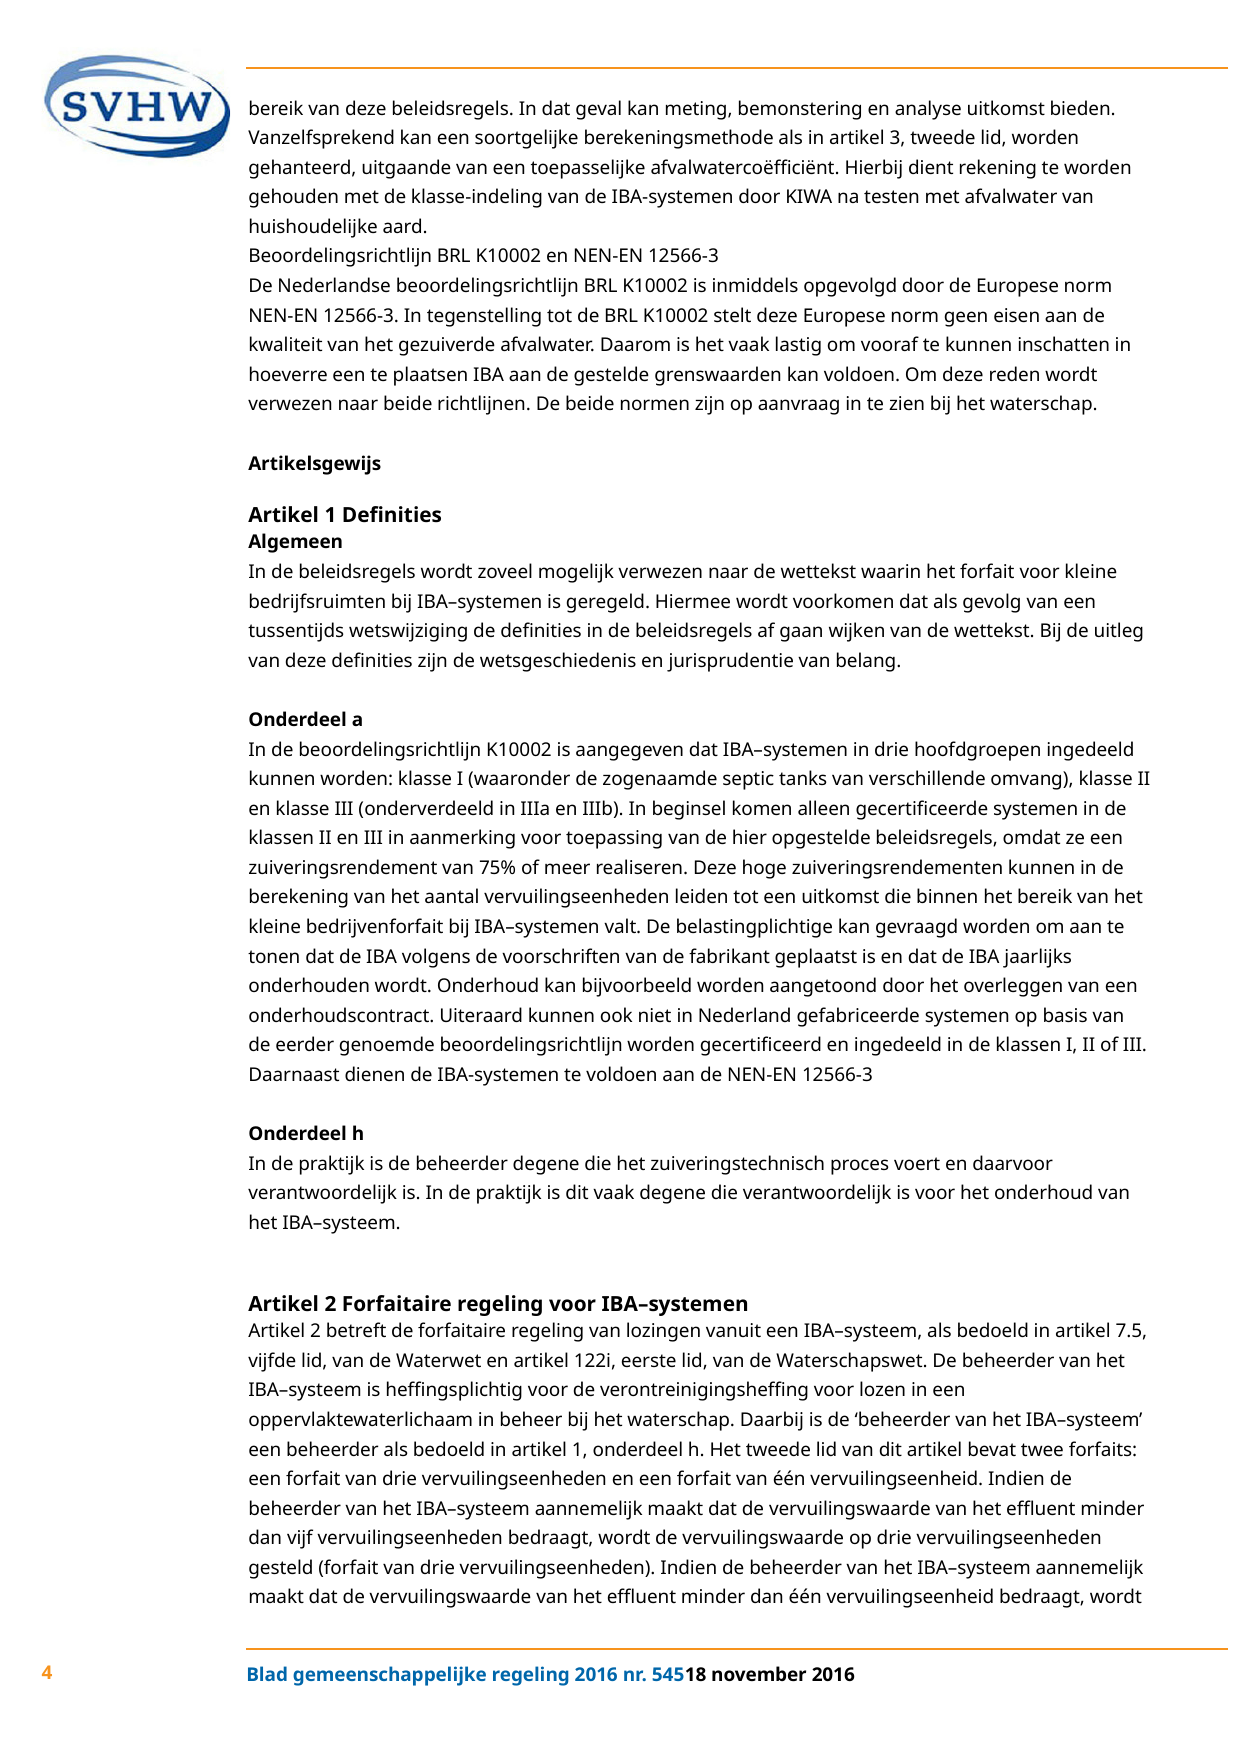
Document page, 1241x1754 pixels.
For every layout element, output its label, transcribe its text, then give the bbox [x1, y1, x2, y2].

text Artikel 1 Definities [248, 500, 1152, 529]
text In de beleidsregels wordt zoveel mogelijk verwezen naar de wettekst waarin het forfait voor kleine bedrijfsruimten bij IBA–systemen is geregeld. Hiermee wordt voorkomen dat als gevolg van een tussentijds wetswijziging de definities in de beleidsregels af gaan wijken van de wettekst. Bij de uitleg van deze definities zijn de wetsgeschiedenis en jurisprudentie van belang. [248, 558, 1152, 673]
picture [41, 47, 231, 172]
text Artikel 2 Forfaitaire regeling voor IBA–systemen [248, 1289, 1152, 1317]
text In de praktijk is de beheerder degene die het zuiveringstechnisch proces voert en daarvoor verantwoordelijk is. In de praktijk is dit vaak degene die verantwoordelijk is voor het onderhoud van het IBA–systeem. [248, 1150, 1152, 1235]
text In de beoordelingsrichtlijn K10002 is aangegeven dat IBA–systemen in drie hoofdgroepen ingedeeld kunnen worden: klasse I (waaronder de zogenaamde septic tanks van verschillende omvang), klasse II en klasse III (onderverdeeld in IIIa en IIIb). In beginsel komen alleen gecertificeerde systemen in de klassen II en III in aanmerking voor toepassing van de hier opgestelde beleidsregels, omdat ze een zuiveringsrendement van 75% of meer realiseren. Deze hoge zuiveringsrendementen kunnen in de berekening van het aantal vervuilingseenheden leiden tot een uitkomst die binnen het bereik van het kleine bedrijvenforfait bij IBA–systemen valt. De belastingplichtige kan gevraagd worden om aan te tonen dat de IBA volgens de voorschriften van de fabrikant geplaatst is en dat de IBA jaarlijks onderhouden wordt. Onderhoud kan bijvoorbeeld worden aangetoond door het overleggen van een onderhoudscontract. Uiteraard kunnen ook niet in Nederland gefabriceerde systemen op basis van de eerder genoemde beoordelingsrichtlijn worden gecertificeerd en ingedeeld in de klassen I, II of III. [248, 736, 1152, 1057]
text De Nederlandse beoordelingsrichtlijn BRL K10002 is inmiddels opgevolgd door de Europese norm NEN-EN 12566-3. In tegenstelling tot de BRL K10002 stelt deze Europese norm geen eisen aan de kwaliteit van het gezuiverde afvalwater. Daarom is het vaak lastig om vooraf te kunnen inschatten in hoeverre een te plaatsen IBA aan de gestelde grenswaarden kan voldoen. Om deze reden wordt verwezen naar beide richtlijnen. De beide normen zijn op aanvraag in te zien bij het waterschap. [248, 272, 1152, 416]
text Artikel 2 betreft de forfaitaire regeling van lozingen vanuit een IBA–systeem, als bedoeld in artikel 7.5, vijfde lid, van de Waterwet en artikel 122i, eerste lid, van de Waterschapswet. De beheerder van het IBA–systeem is heffingsplichtig voor de verontreinigingsheffing voor lozen in een oppervlaktewaterlichaam in beheer bij het waterschap. Daarbij is de ‘beheerder van het IBA–systeem’ een beheerder als bedoeld in artikel 1, onderdeel h. Het tweede lid van dit artikel bevat twee forfaits: een forfait van drie vervuilingseenheden en een forfait van één vervuilingseenheid. Indien de beheerder van het IBA–systeem aannemelijk maakt dat de vervuilingswaarde van het effluent minder dan vijf vervuilingseenheden bedraagt, wordt de vervuilingswaarde op drie vervuilingseenheden gesteld (forfait van drie vervuilingseenheden). Indien de beheerder van het IBA–systeem aannemelijk maakt dat de vervuilingswaarde van het effluent minder dan één vervuilingseenheid bedraagt, wordt [248, 1317, 1152, 1609]
text Artikelsgewijs [248, 450, 1152, 476]
text Daarnaast dienen de IBA-systemen te voldoen aan de NEN-EN 12566-3 [248, 1061, 1152, 1087]
text Onderdeel a [248, 706, 1152, 732]
text Beoordelingsrichtlijn BRL K10002 en NEN-EN 12566-3 [248, 243, 1152, 268]
text bereik van deze beleidsregels. In dat geval kan meting, bemonstering en analyse uitkomst bieden. Vanzelfsprekend kan een soortgelijke berekeningsmethode als in artikel 3, tweede lid, worden gehanteerd, uitgaande van een toepasselijke afvalwatercoëfficiënt. Hierbij dient rekening te worden gehouden met de klasse-indeling van de IBA-systemen door KIWA na testen met afvalwater van huishoudelijke aard. [248, 95, 1152, 239]
text Onderdeel h [248, 1120, 1152, 1146]
text Algemeen [248, 529, 1152, 554]
